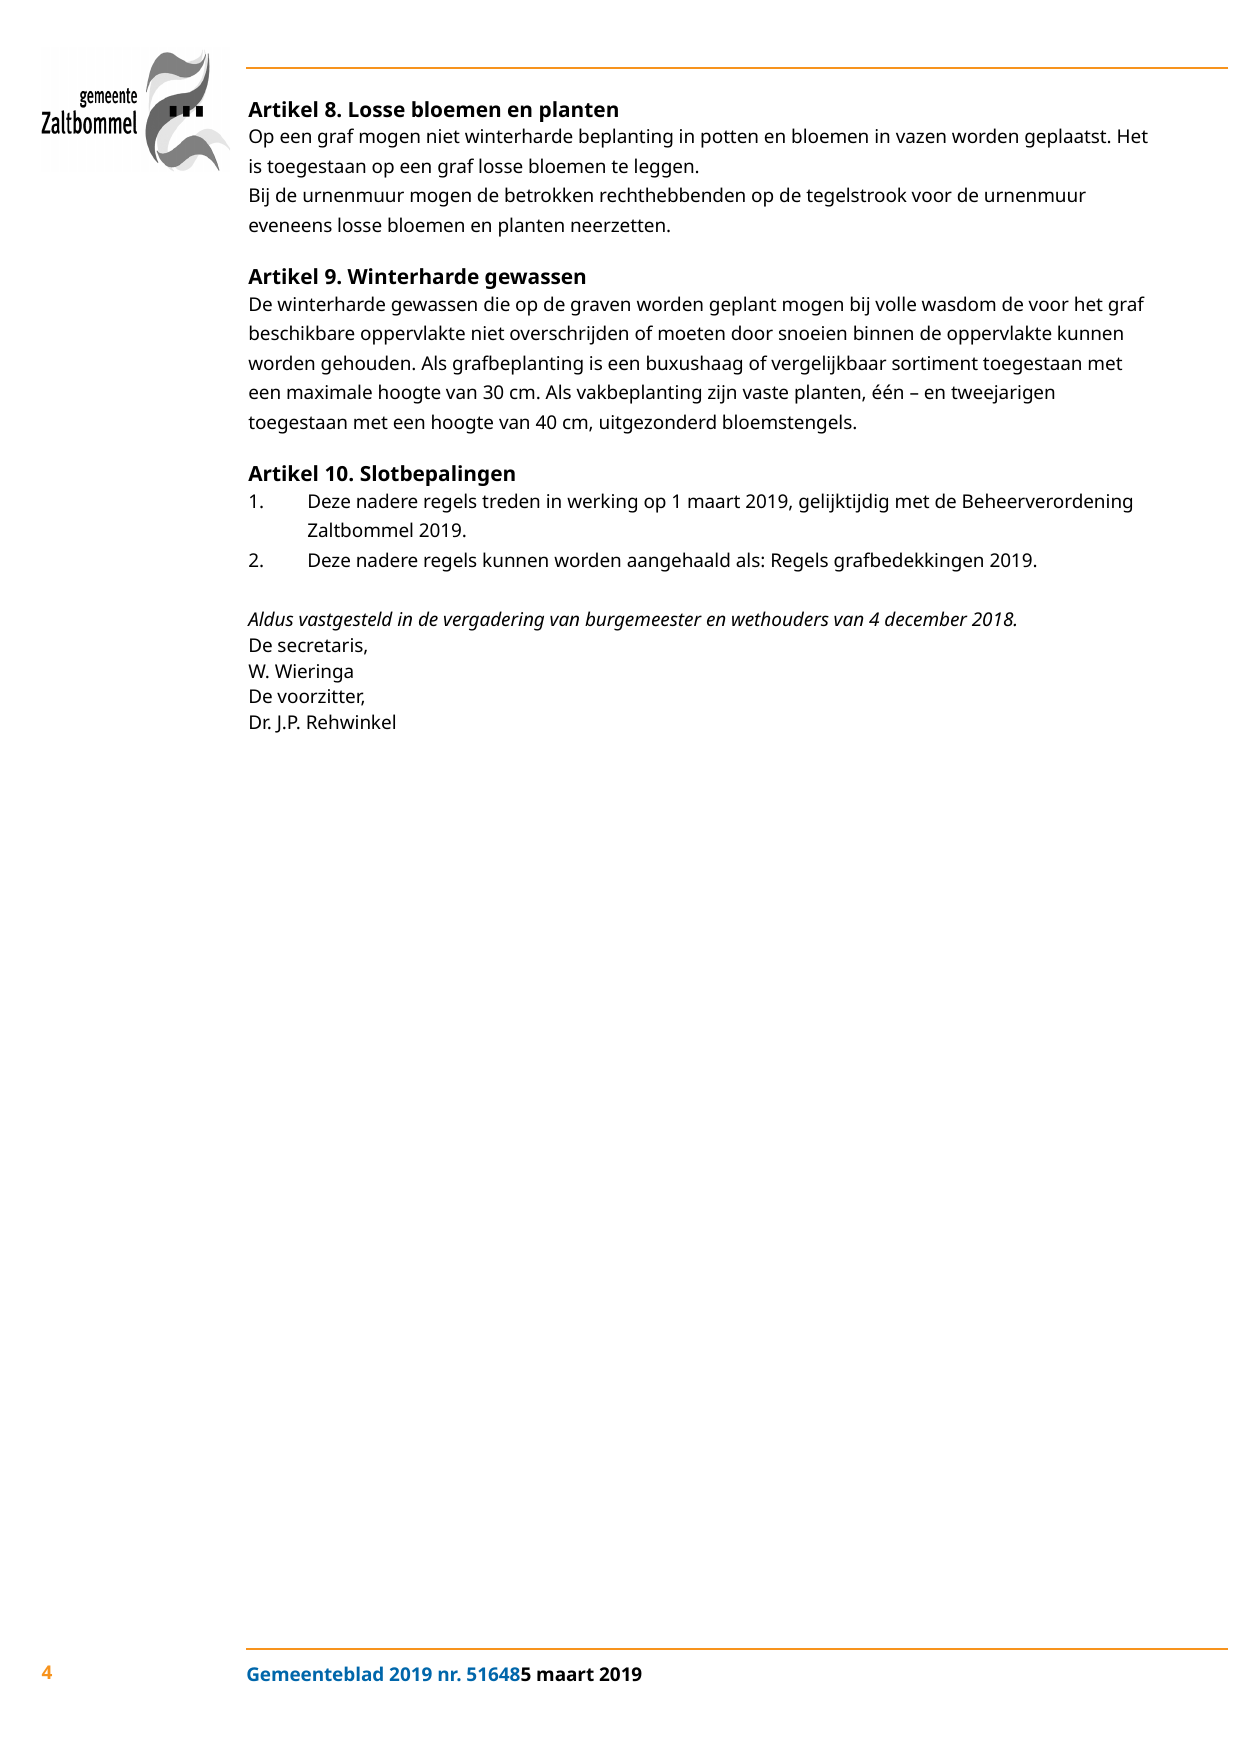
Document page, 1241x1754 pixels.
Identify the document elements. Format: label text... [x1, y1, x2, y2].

picture [41, 47, 231, 172]
text De secretaris, [248, 632, 1152, 658]
text Aldus vastgesteld in de vergadering van burgemeester en wethouders van 4 december 2018. [248, 606, 1152, 632]
text W. Wieringa [248, 658, 1152, 683]
text Op een graf mogen niet winterharde beplanting in potten en bloemen in vazen worden geplaatst. Het is toegestaan op een graf losse bloemen te leggen. [248, 123, 1152, 178]
list Deze nadere regels kunnen worden aangehaald als: Regels grafbedekkingen 2019. [248, 547, 1152, 573]
text De winterharde gewassen die op de graven worden geplant mogen bij volle wasdom de voor het graf beschikbare oppervlakte niet overschrijden of moeten door snoeien binnen de oppervlakte kunnen worden gehouden. Als grafbeplanting is een buxushaag of vergelijkbaar sortiment toegestaan met een maximale hoogte van 30 cm. Als vakbeplanting zijn vaste planten, één – en tweejarigen toegestaan met een hoogte van 40 cm, uitgezonderd bloemstengels. [248, 291, 1152, 435]
text Artikel 8. Losse bloemen en planten [248, 95, 1152, 123]
text Artikel 10. Slotbepalingen [248, 459, 1152, 488]
text Bij de urnenmuur mogen de betrokken rechthebbenden op de tegelstrook voor de urnenmuur eveneens losse bloemen en planten neerzetten. [248, 182, 1152, 238]
text Dr. J.P. Rehwinkel [248, 709, 1152, 735]
text Artikel 9. Winterharde gewassen [248, 262, 1152, 291]
text De voorzitter, [248, 683, 1152, 709]
list Deze nadere regels treden in werking op 1 maart 2019, gelijktijdig met de Beheerverordening Zaltbommel 2019. [248, 488, 1152, 543]
